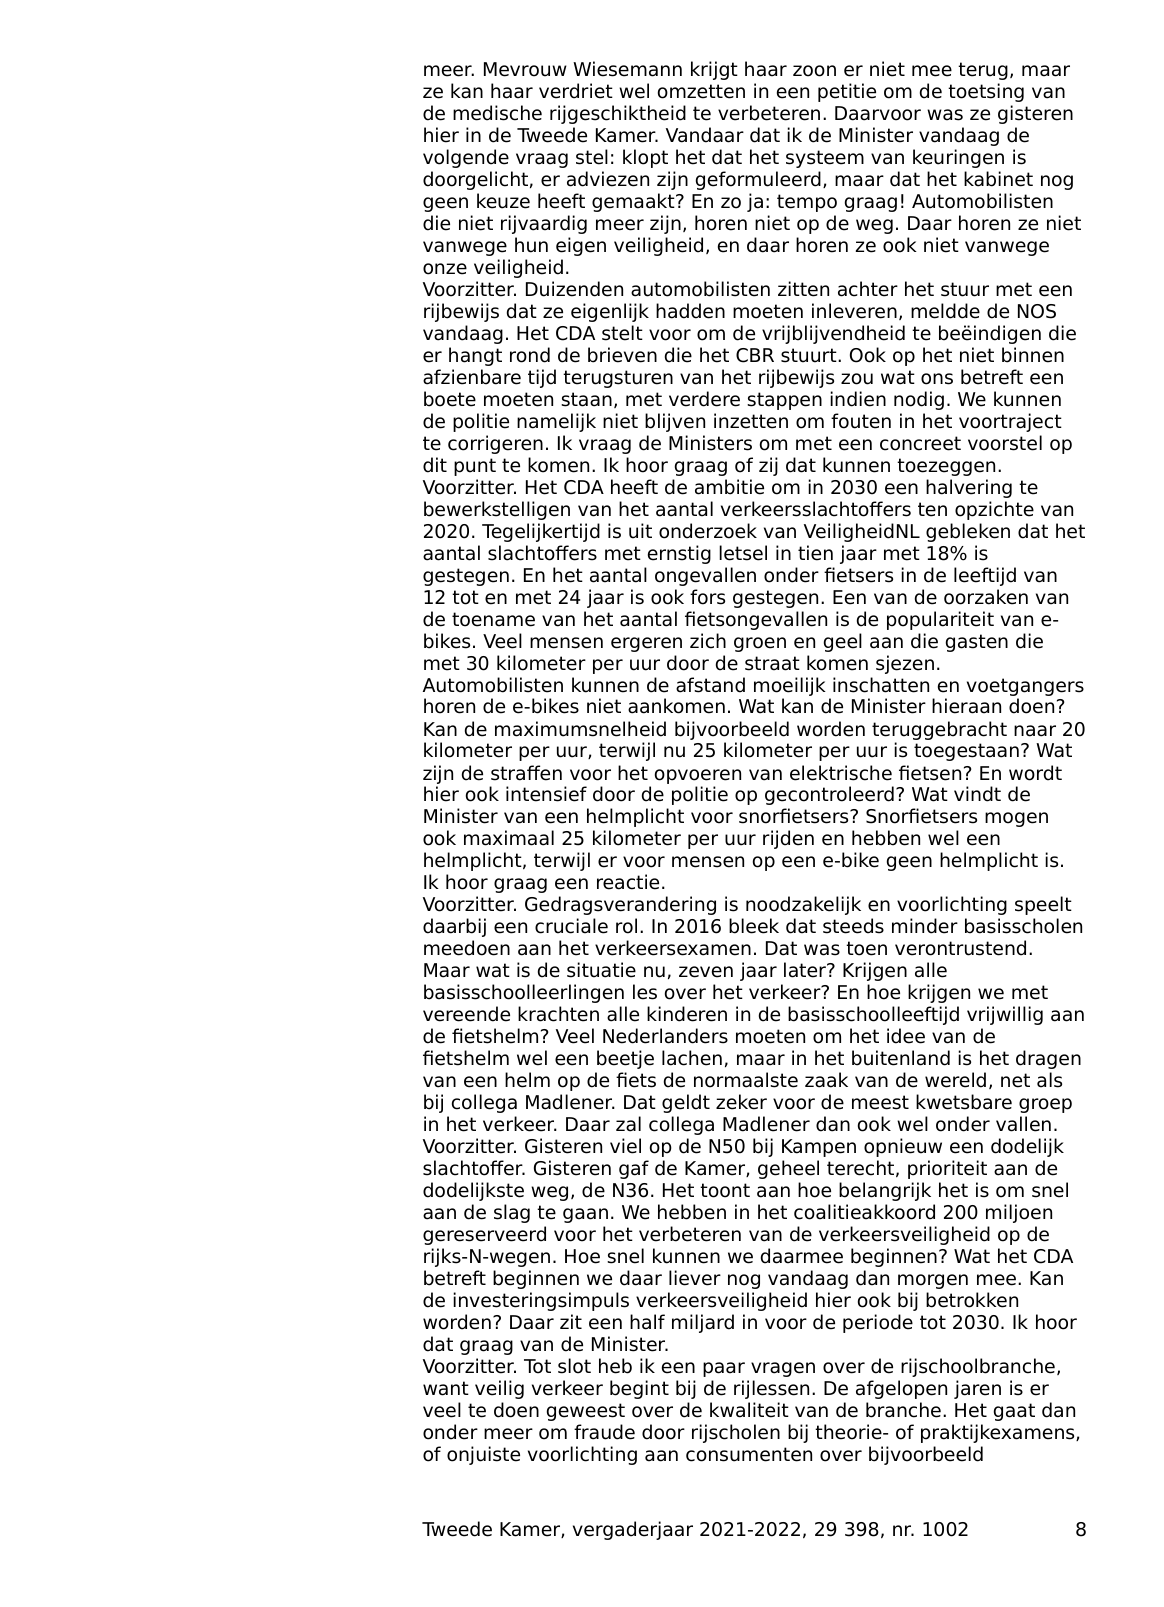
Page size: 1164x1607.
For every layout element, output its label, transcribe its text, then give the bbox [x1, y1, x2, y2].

text Voorzitter. Gisteren viel op de N50 bij Kampen opnieuw een dodelijk slachtoffer. Gisteren gaf de Kamer, geheel terecht, prioriteit aan de dodelijkste weg, de N36. Het toont aan hoe belangrijk het is om snel aan de slag te gaan. We hebben in het coalitieakkoord 200 miljoen gereserveerd voor het verbeteren van de verkeersveiligheid op de rijks-N-wegen. Hoe snel kunnen we daarmee beginnen? Wat het CDA betreft beginnen we daar liever nog vandaag dan morgen mee. Kan de investeringsimpuls verkeersveiligheid hier ook bij betrokken worden? Daar zit een half miljard in voor de periode tot 2030. Ik hoor dat graag van de Minister. [422, 1136, 1087, 1356]
text Voorzitter. Gedragsverandering is noodzakelijk en voorlichting speelt daarbij een cruciale rol. In 2016 bleek dat steeds minder basisscholen meedoen aan het verkeersexamen. Dat was toen verontrustend. Maar wat is de situatie nu, zeven jaar later? Krijgen alle basisschoolleerlingen les over het verkeer? En hoe krijgen we met vereende krachten alle kinderen in de basisschoolleeftijd vrijwillig aan de fietshelm? Veel Nederlanders moeten om het idee van de fietshelm wel een beetje lachen, maar in het buitenland is het dragen van een helm op de fiets de normaalste zaak van de wereld, net als bij collega Madlener. Dat geldt zeker voor de meest kwetsbare groep in het verkeer. Daar zal collega Madlener dan ook wel onder vallen. [422, 894, 1087, 1136]
text Voorzitter. Duizenden automobilisten zitten achter het stuur met een rijbewijs dat ze eigenlijk hadden moeten inleveren, meldde de NOS vandaag. Het CDA stelt voor om de vrijblijvendheid te beëindigen die er hangt rond de brieven die het CBR stuurt. Ook op het niet binnen afzienbare tijd terugsturen van het rijbewijs zou wat ons betreft een boete moeten staan, met verdere stappen indien nodig. We kunnen de politie namelijk niet blijven inzetten om fouten in het voortraject te corrigeren. Ik vraag de Ministers om met een concreet voorstel op dit punt te komen. Ik hoor graag of zij dat kunnen toezeggen. [422, 279, 1087, 477]
text meer. Mevrouw Wiesemann krijgt haar zoon er niet mee terug, maar ze kan haar verdriet wel omzetten in een petitie om de toetsing van de medische rijgeschiktheid te verbeteren. Daarvoor was ze gisteren hier in de Tweede Kamer. Vandaar dat ik de Minister vandaag de volgende vraag stel: klopt het dat het systeem van keuringen is doorgelicht, er adviezen zijn geformuleerd, maar dat het kabinet nog geen keuze heeft gemaakt? En zo ja: tempo graag! Automobilisten die niet rijvaardig meer zijn, horen niet op de weg. Daar horen ze niet vanwege hun eigen veiligheid, en daar horen ze ook niet vanwege onze veiligheid. [422, 59, 1087, 279]
text Voorzitter. Tot slot heb ik een paar vragen over de rijschoolbranche, want veilig verkeer begint bij de rijlessen. De afgelopen jaren is er veel te doen geweest over de kwaliteit van de branche. Het gaat dan onder meer om fraude door rijscholen bij theorie- of praktijkexamens, of onjuiste voorlichting aan consumenten over bijvoorbeeld [422, 1356, 1087, 1466]
text Voorzitter. Het CDA heeft de ambitie om in 2030 een halvering te bewerkstelligen van het aantal verkeersslachtoffers ten opzichte van 2020. Tegelijkertijd is uit onderzoek van VeiligheidNL gebleken dat het aantal slachtoffers met ernstig letsel in tien jaar met 18% is gestegen. En het aantal ongevallen onder fietsers in de leeftijd van 12 tot en met 24 jaar is ook fors gestegen. Een van de oorzaken van de toename van het aantal fietsongevallen is de populariteit van e-bikes. Veel mensen ergeren zich groen en geel aan die gasten die met 30 kilometer per uur door de straat komen sjezen. Automobilisten kunnen de afstand moeilijk inschatten en voetgangers horen de e-bikes niet aankomen. Wat kan de Minister hieraan doen? Kan de maximumsnelheid bijvoorbeeld worden teruggebracht naar 20 kilometer per uur, terwijl nu 25 kilometer per uur is toegestaan? Wat zijn de straffen voor het opvoeren van elektrische fietsen? En wordt hier ook intensief door de politie op gecontroleerd? Wat vindt de Minister van een helmplicht voor snorfietsers? Snorfietsers mogen ook maximaal 25 kilometer per uur rijden en hebben wel een helmplicht, terwijl er voor mensen op een e-bike geen helmplicht is. Ik hoor graag een reactie. [422, 477, 1087, 894]
